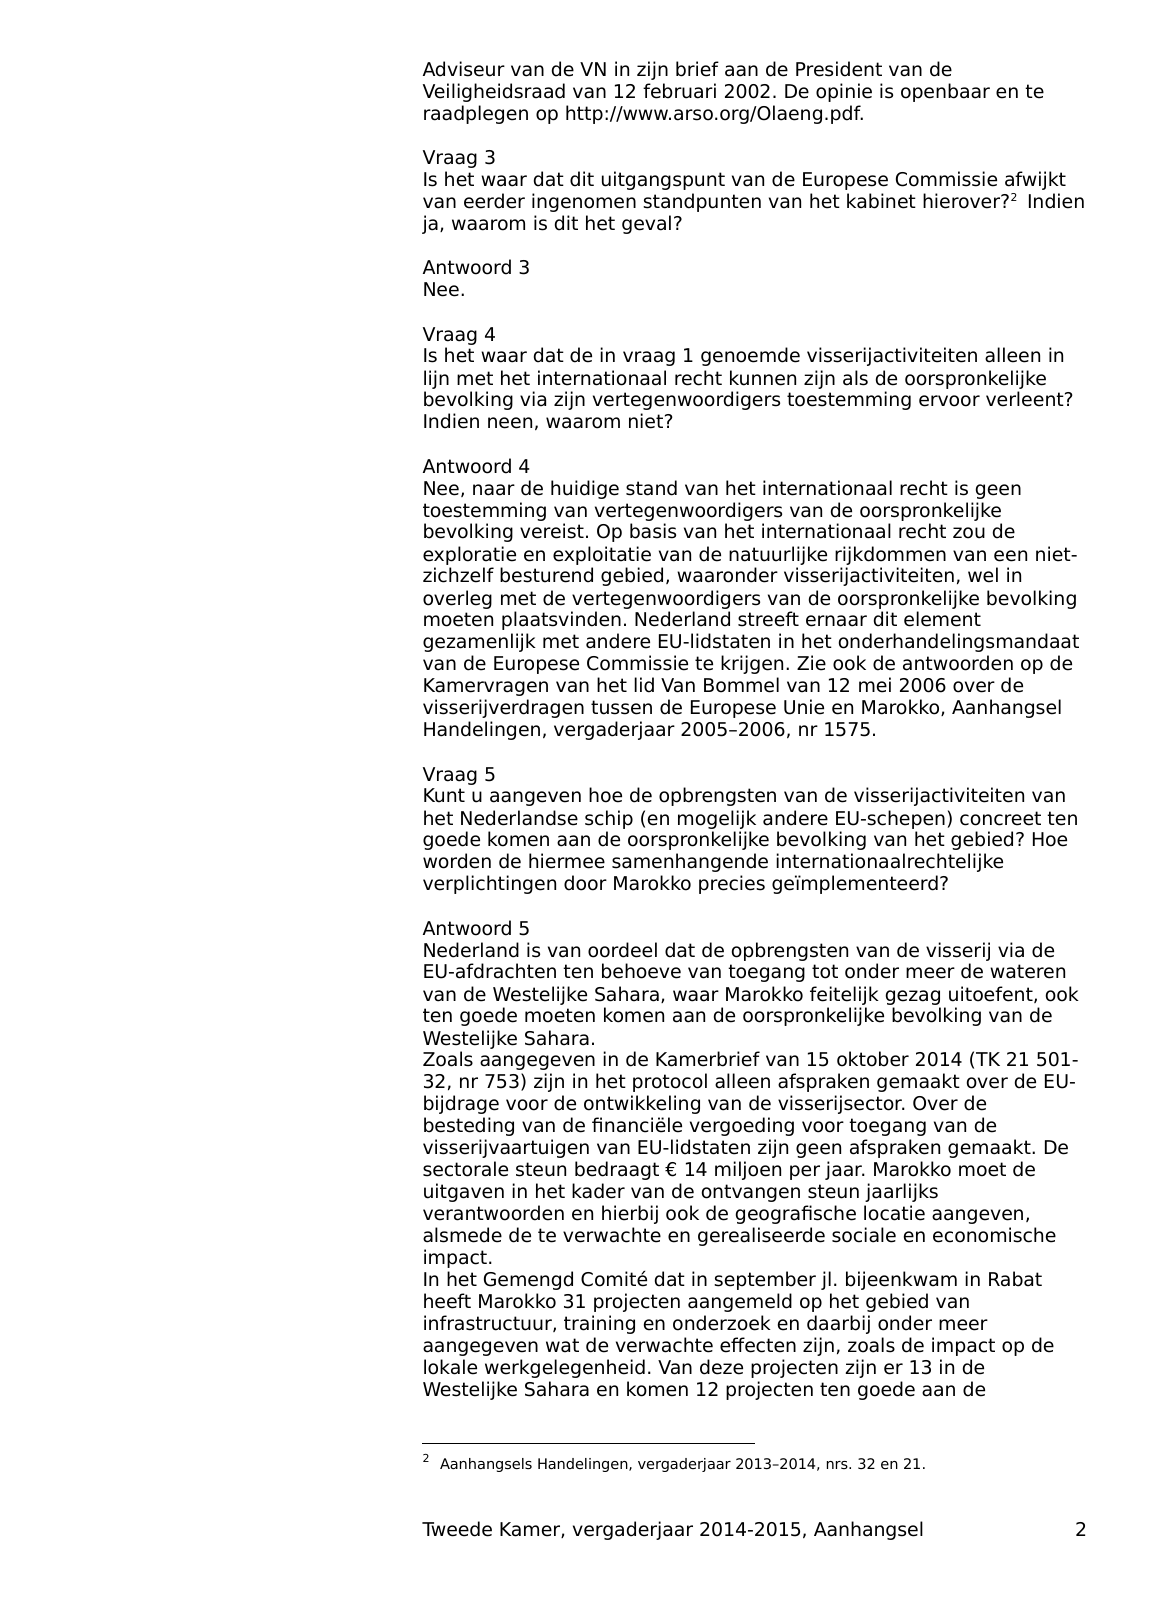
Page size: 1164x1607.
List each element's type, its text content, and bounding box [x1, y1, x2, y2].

text Kunt u aangeven hoe de opbrengsten van de visserijactiviteiten van het Nederlandse schip (en mogelijk andere EU-schepen) concreet ten goede komen aan de oorspronkelijke bevolking van het gebied? Hoe worden de hiermee samenhangende internationaalrechtelijke verplichtingen door Marokko precies geïmplementeerd? [422, 785, 1087, 895]
text Is het waar dat de in vraag 1 genoemde visserijactiviteiten alleen in lijn met het internationaal recht kunnen zijn als de oorspronkelijke bevolking via zijn vertegenwoordigers toestemming ervoor verleent? Indien neen, waarom niet? [422, 345, 1087, 433]
text Antwoord 3 [422, 257, 1087, 279]
text Vraag 4 [422, 323, 1087, 345]
text Nee. [422, 279, 1087, 301]
text Vraag 5 [422, 763, 1087, 785]
text Adviseur van de VN in zijn brief aan de President van de Veiligheidsraad van 12 februari 2002. De opinie is openbaar en te raadplegen op http://www.arso.org/Olaeng.pdf. [422, 59, 1087, 125]
text In het Gemengd Comité dat in september jl. bijeenkwam in Rabat heeft Marokko 31 projecten aangemeld op het gebied van infrastructuur, training en onderzoek en daarbij onder meer aangegeven wat de verwachte effecten zijn, zoals de impact op de lokale werkgelegenheid. Van deze projecten zijn er 13 in de Westelijke Sahara en komen 12 projecten ten goede aan de [422, 1269, 1087, 1401]
text Nee, naar de huidige stand van het internationaal recht is geen toestemming van vertegenwoordigers van de oorspronkelijke bevolking vereist. Op basis van het internationaal recht zou de exploratie en exploitatie van de natuurlijke rijkdommen van een niet-zichzelf besturend gebied, waaronder visserijactiviteiten, wel in overleg met de vertegenwoordigers van de oorspronkelijke bevolking moeten plaatsvinden. Nederland streeft ernaar dit element gezamenlijk met andere EU-lidstaten in het onderhandelingsmandaat van de Europese Commissie te krijgen. Zie ook de antwoorden op de Kamervragen van het lid Van Bommel van 12 mei 2006 over de visserijverdragen tussen de Europese Unie en Marokko, Aanhangsel Handelingen, vergaderjaar 2005–2006, nr 1575. [422, 477, 1087, 741]
text Zoals aangegeven in de Kamerbrief van 15 oktober 2014 (TK 21 501-32, nr 753) zijn in het protocol alleen afspraken gemaakt over de EU-bijdrage voor de ontwikkeling van de visserijsector. Over de besteding van de financiële vergoeding voor toegang van de visserijvaartuigen van EU-lidstaten zijn geen afspraken gemaakt. De sectorale steun bedraagt € 14 miljoen per jaar. Marokko moet de uitgaven in het kader van de ontvangen steun jaarlijks verantwoorden en hierbij ook de geografische locatie aangeven, alsmede de te verwachte en gerealiseerde sociale en economische impact. [422, 1049, 1087, 1269]
text Antwoord 5 [422, 917, 1087, 939]
text Is het waar dat dit uitgangspunt van de Europese Commissie afwijkt van eerder ingenomen standpunten van het kabinet hierover? Indien ja, waarom is dit het geval? [422, 169, 1087, 235]
text Aanhangsels Handelingen, vergaderjaar 2013–2014, nrs. 32 en 21. [422, 1452, 1087, 1474]
text Antwoord 4 [422, 456, 1087, 477]
text Nederland is van oordeel dat de opbrengsten van de visserij via de EU-afdrachten ten behoeve van toegang tot onder meer de wateren van de Westelijke Sahara, waar Marokko feitelijk gezag uitoefent, ook ten goede moeten komen aan de oorspronkelijke bevolking van de Westelijke Sahara. [422, 939, 1087, 1049]
text Vraag 3 [422, 147, 1087, 169]
